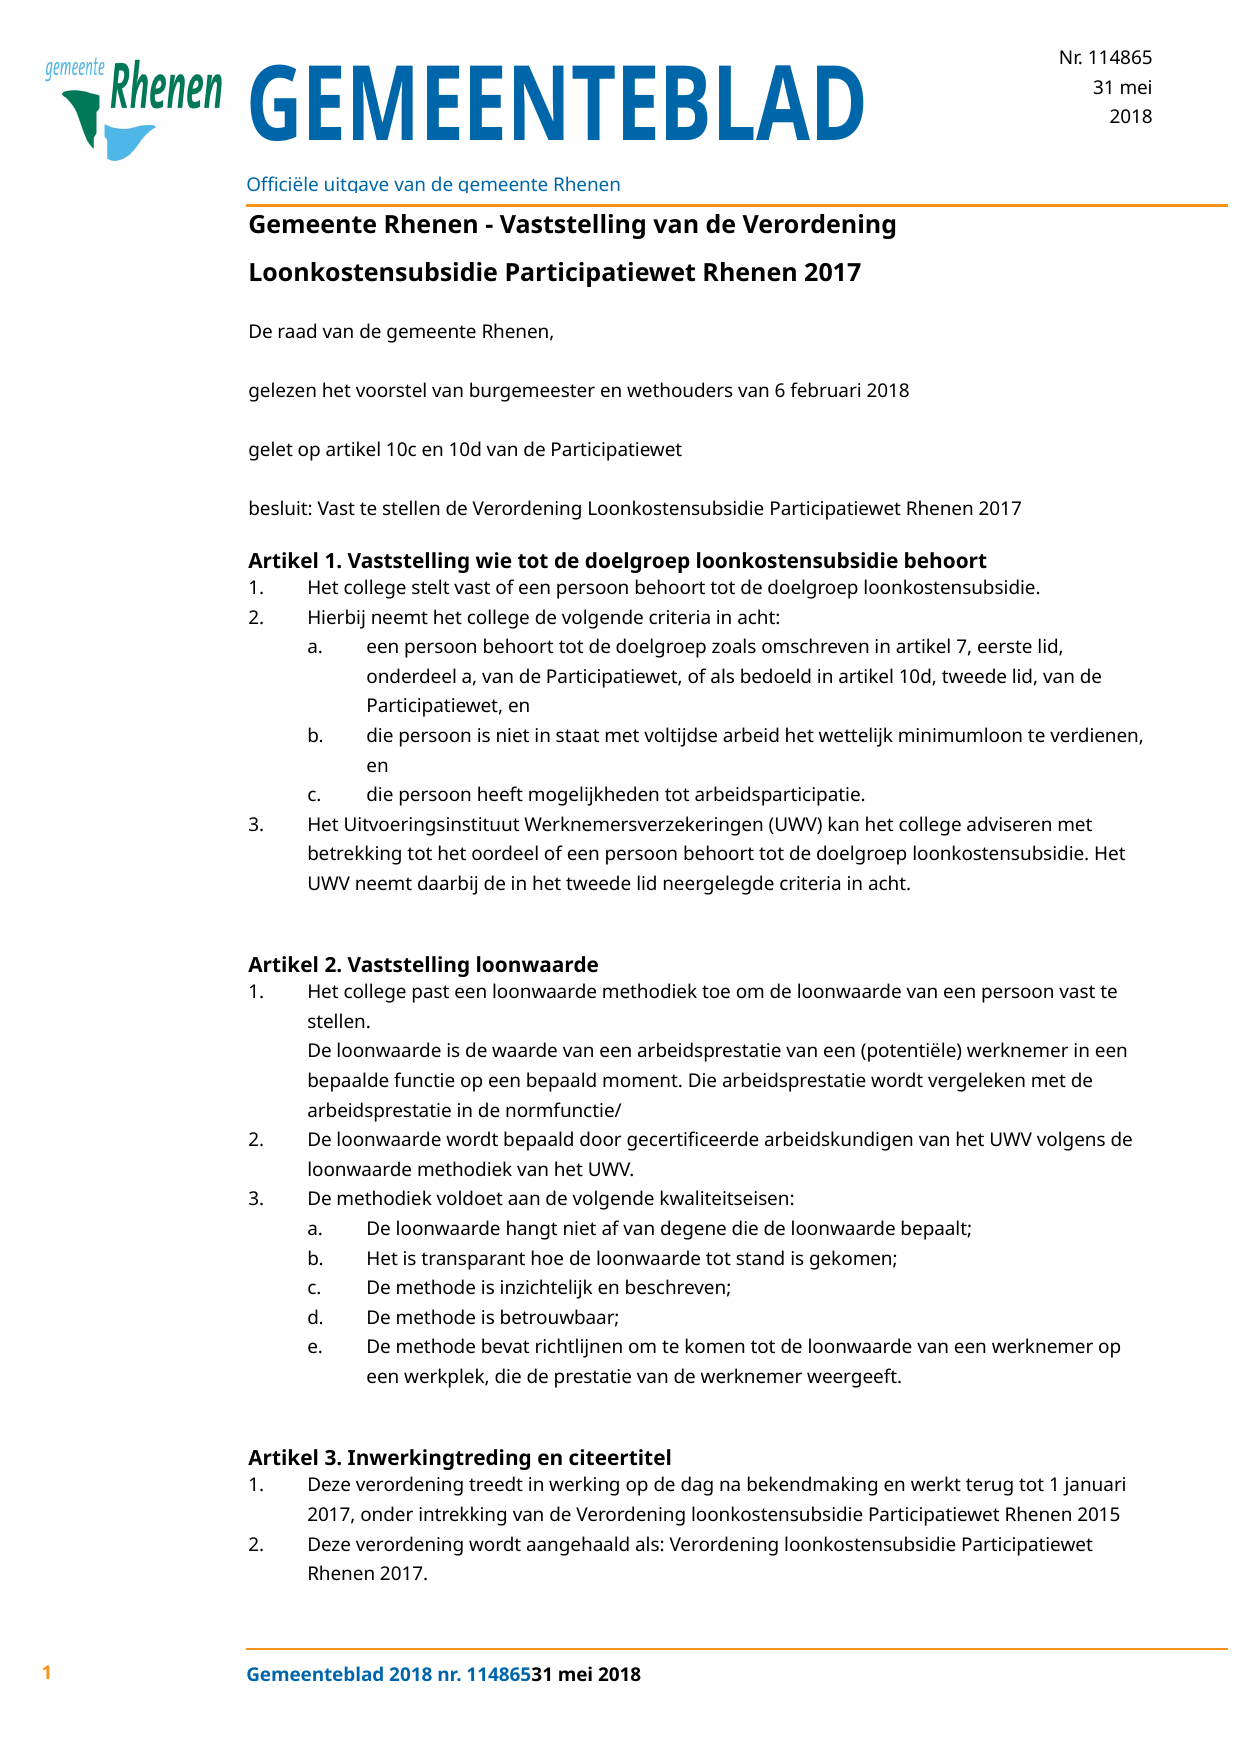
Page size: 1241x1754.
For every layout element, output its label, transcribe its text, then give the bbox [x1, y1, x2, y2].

list De loonwaarde is de waarde van een arbeidsprestatie van een (potentiële) werknemer in een bepaalde functie op een bepaald moment. Die arbeidsprestatie wordt vergeleken met de arbeidsprestatie in de normfunctie/ [248, 1038, 1152, 1123]
text De raad van de gemeente Rhenen, [248, 318, 1152, 344]
text Artikel 1. Vaststelling wie tot de doelgroep loonkostensubsidie behoort [248, 546, 1152, 574]
list De methode is inzichtelijk en beschreven; [307, 1274, 1152, 1300]
list een persoon behoort tot de doelgroep zoals omschreven in artikel 7, eerste lid, onderdeel a, van de Participatiewet, of als bedoeld in artikel 10d, tweede lid, van de Participatiewet, en [307, 633, 1152, 718]
list Het Uitvoeringsinstituut Werknemersverzekeringen (UWV) kan het college adviseren met betrekking tot het oordeel of een persoon behoort tot de doelgroep loonkostensubsidie. Het UWV neemt daarbij de in het tweede lid neergelegde criteria in acht. [248, 811, 1152, 896]
list Hierbij neemt het college de volgende criteria in acht: [248, 604, 1152, 629]
text Gemeente Rhenen - Vaststelling van de Verordening Loonkostensubsidie Participatiewet Rhenen 2017 [248, 207, 1152, 288]
list Het is transparant hoe de loonwaarde tot stand is gekomen; [307, 1245, 1152, 1271]
list De loonwaarde hangt niet af van degene die de loonwaarde bepaalt; [307, 1215, 1152, 1241]
text Artikel 2. Vaststelling loonwaarde [248, 950, 1152, 978]
list die persoon heeft mogelijkheden tot arbeidsparticipatie. [307, 781, 1152, 807]
list Het college past een loonwaarde methodiek toe om de loonwaarde van een persoon vast te stellen. [248, 978, 1152, 1034]
list Deze verordening treedt in werking op de dag na bekendmaking en werkt terug tot 1 januari 2017, onder intrekking van de Verordening loonkostensubsidie Participatiewet Rhenen 2015 [248, 1472, 1152, 1527]
text gelet op artikel 10c en 10d van de Participatiewet [248, 436, 1152, 462]
list Het college stelt vast of een persoon behoort tot de doelgroep loonkostensubsidie. [248, 574, 1152, 600]
text gelezen het voorstel van burgemeester en wethouders van 6 februari 2018 [248, 377, 1152, 403]
picture [41, 47, 231, 172]
text besluit: Vast te stellen de Verordening Loonkostensubsidie Participatiewet Rhenen 2017 [248, 495, 1152, 521]
list De loonwaarde wordt bepaald door gecertificeerde arbeidskundigen van het UWV volgens de loonwaarde methodiek van het UWV. [248, 1126, 1152, 1182]
list Deze verordening wordt aangehaald als: Verordening loonkostensubsidie Participatiewet Rhenen 2017. [248, 1531, 1152, 1586]
list die persoon is niet in staat met voltijdse arbeid het wettelijk minimumloon te verdienen, en [307, 722, 1152, 777]
text Artikel 3. Inwerkingtreding en citeertitel [248, 1443, 1152, 1472]
list De methodiek voldoet aan de volgende kwaliteitseisen: [248, 1186, 1152, 1211]
list De methode is betrouwbaar; [307, 1304, 1152, 1330]
list De methode bevat richtlijnen om te komen tot de loonwaarde van een werknemer op een werkplek, die de prestatie van de werknemer weergeeft. [307, 1333, 1152, 1389]
